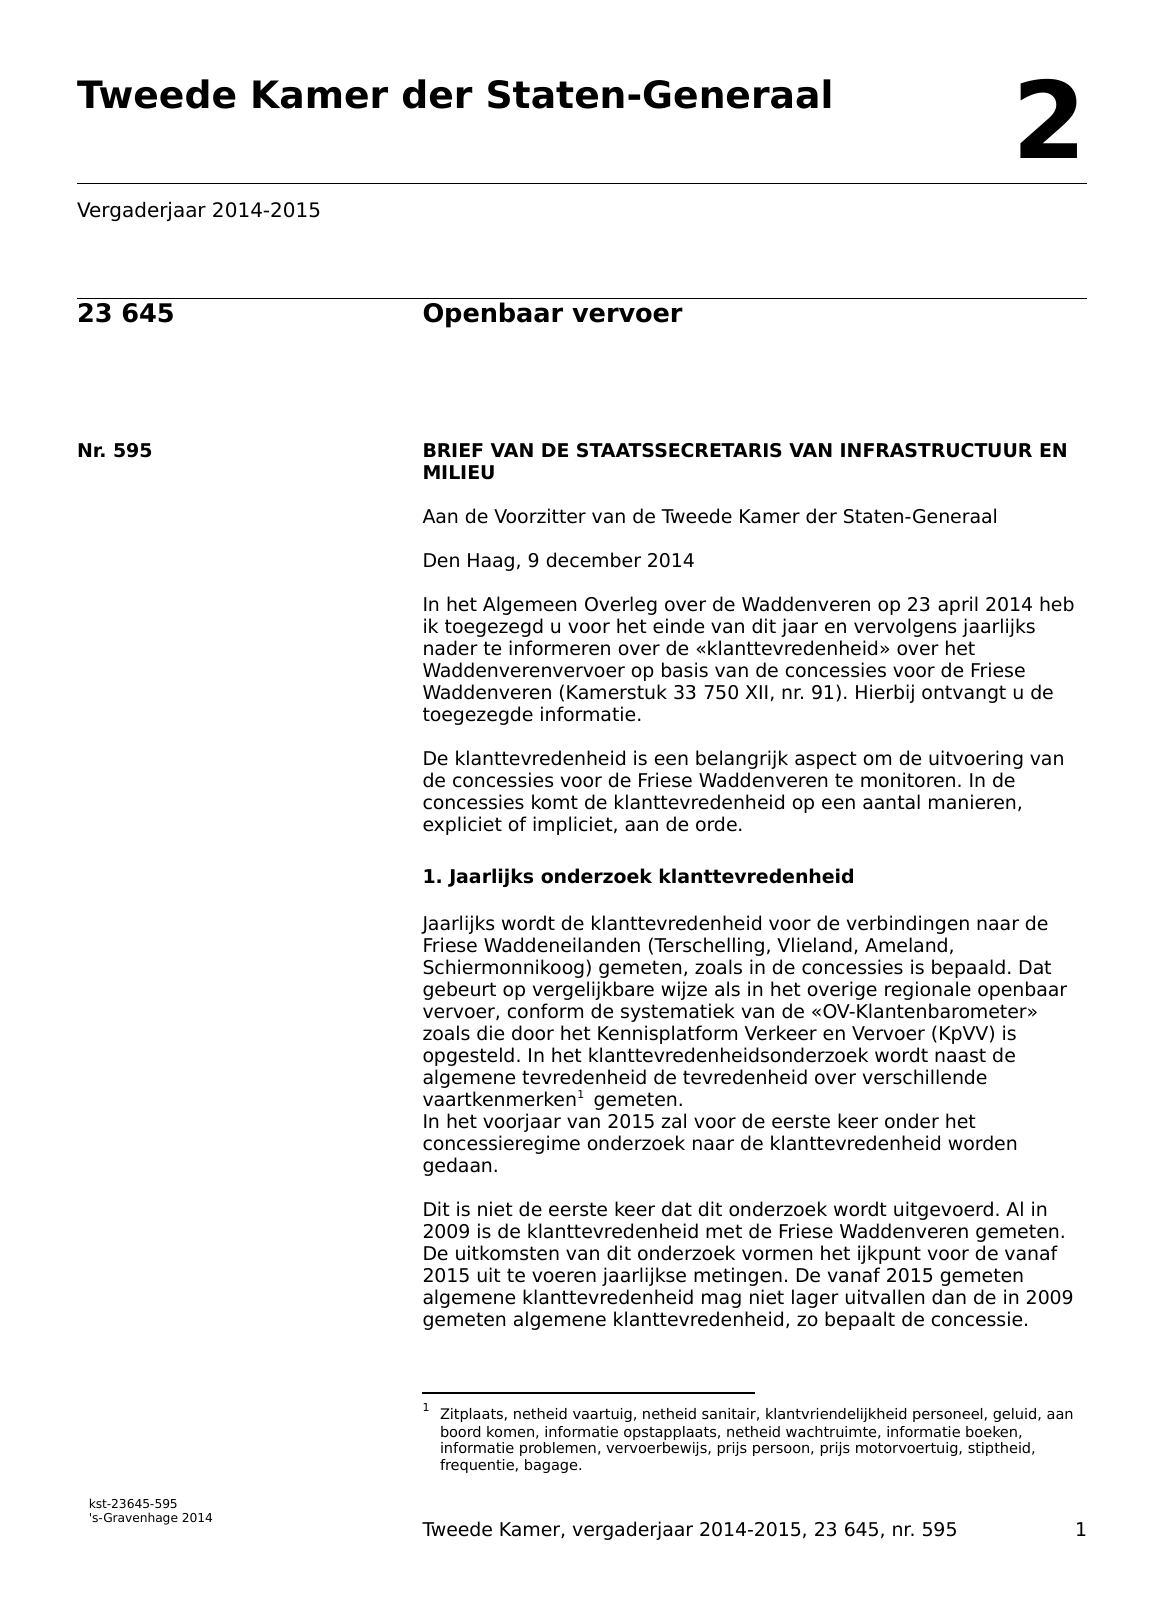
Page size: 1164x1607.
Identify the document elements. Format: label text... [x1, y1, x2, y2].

text kst-23645-595 [88, 1497, 323, 1511]
table_cell Vergaderjaar 2014-2015 [77, 184, 1087, 298]
text Jaarlijks wordt de klanttevredenheid voor de verbindingen naar de Friese Waddeneilanden (Terschelling, Vlieland, Ameland, Schiermonnikoog) gemeten, zoals in de concessies is bepaald. Dat gebeurt op vergelijkbare wijze als in het overige regionale openbaar vervoer, conform de systematiek van de «OV-Klantenbarometer» zoals die door het Kennisplatform Verkeer en Vervoer (KpVV) is opgesteld. In het klanttevredenheidsonderzoek wordt naast de algemene tevredenheid de tevredenheid over verschillende vaartkenmerken gemeten. [422, 913, 1087, 1111]
table_header Tweede Kamer der Staten-Generaal [77, 59, 886, 183]
text In het voorjaar van 2015 zal voor de eerste keer onder het concessieregime onderzoek naar de klanttevredenheid worden gedaan. [422, 1111, 1087, 1177]
subtitle 1. Jaarlijks onderzoek klanttevredenheid [422, 866, 1087, 888]
text Aan de Voorzitter van de Tweede Kamer der Staten-Generaal [422, 506, 1087, 528]
text In het Algemeen Overleg over de Waddenveren op 23 april 2014 heb ik toegezegd u voor het einde van dit jaar en vervolgens jaarlijks nader te informeren over de «klanttevredenheid» over het Waddenverenvervoer op basis van de concessies voor de Friese Waddenveren (Kamerstuk 33 750 XII, nr. 91). Hierbij ontvangt u de toegezegde informatie. [422, 594, 1087, 726]
text 's-Gravenhage 2014 [88, 1511, 323, 1525]
text De klanttevredenheid is een belangrijk aspect om de uitvoering van de concessies voor de Friese Waddenveren te monitoren. In de concessies komt de klanttevredenheid op een aantal manieren, expliciet of impliciet, aan de orde. [422, 748, 1087, 836]
text Zitplaats, netheid vaartuig, netheid sanitair, klantvriendelijkheid personeel, geluid, aan boord komen, informatie opstapplaats, netheid wachtruimte, informatie boeken, informatie problemen, vervoerbewijs, prijs persoon, prijs motorvoertuig, stiptheid, frequentie, bagage. [422, 1402, 1087, 1474]
subtitle Nr. 595 BRIEF VAN DE STAATSSECRETARIS VAN INFRASTRUCTUUR EN MILIEU [77, 440, 1087, 484]
subtitle 23 645 Openbaar vervoer [77, 299, 1087, 329]
text Den Haag, 9 december 2014 [422, 550, 1087, 572]
text Dit is niet de eerste keer dat dit onderzoek wordt uitgevoerd. Al in 2009 is de klanttevredenheid met de Friese Waddenveren gemeten. De uitkomsten van dit onderzoek vormen het ijkpunt voor de vanaf 2015 uit te voeren jaarlijkse metingen. De vanaf 2015 gemeten algemene klanttevredenheid mag niet lager uitvallen dan de in 2009 gemeten algemene klanttevredenheid, zo bepaalt de concessie. [422, 1199, 1087, 1331]
table_header 2 [886, 59, 1087, 183]
